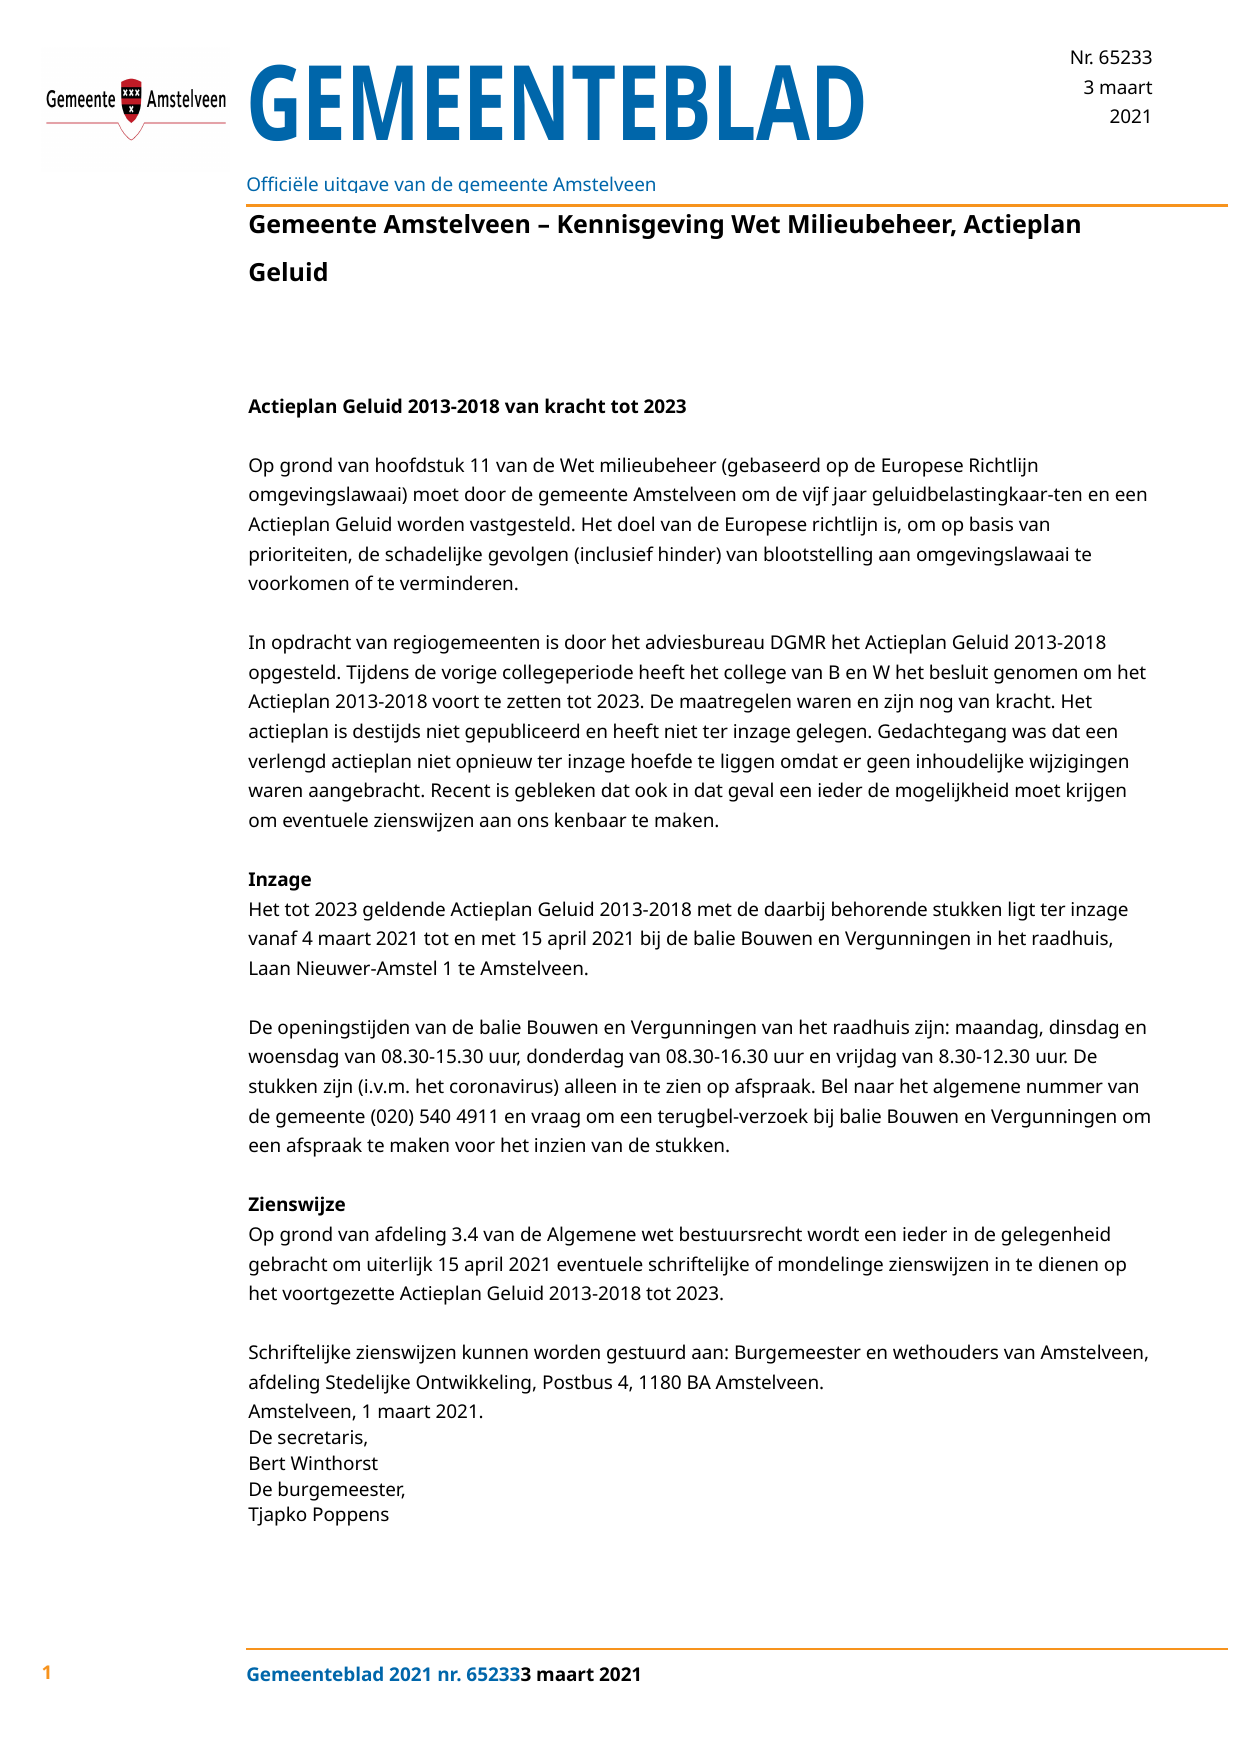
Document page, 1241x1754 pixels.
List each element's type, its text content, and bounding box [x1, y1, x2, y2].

text Tjapko Poppens [248, 1502, 1152, 1527]
text Op grond van hoofdstuk 11 van de Wet milieubeheer (gebaseerd op de Europese Richtlijn omgevingslawaai) moet door de gemeente Amstelveen om de vijf jaar geluidbelastingkaar-ten en een Actieplan Geluid worden vastgesteld. Het doel van de Europese richtlijn is, om op basis van prioriteiten, de schadelijke gevolgen (inclusief hinder) van blootstelling aan omgevingslawaai te voorkomen of te verminderen. [248, 452, 1152, 596]
text De burgemeester, [248, 1476, 1152, 1502]
text Bert Winthorst [248, 1450, 1152, 1476]
text Amstelveen, 1 maart 2021. [248, 1399, 1152, 1424]
text In opdracht van regiogemeenten is door het adviesbureau DGMR het Actieplan Geluid 2013-2018 opgesteld. Tijdens de vorige collegeperiode heeft het college van B en W het besluit genomen om het Actieplan 2013-2018 voort te zetten tot 2023. De maatregelen waren en zijn nog van kracht. Het actieplan is destijds niet gepubliceerd en heeft niet ter inzage gelegen. Gedachtegang was dat een verlengd actieplan niet opnieuw ter inzage hoefde te liggen omdat er geen inhoudelijke wijzigingen waren aangebracht. Recent is gebleken dat ook in dat geval een ieder de mogelijkheid moet krijgen om eventuele zienswijzen aan ons kenbaar te maken. [248, 629, 1152, 833]
picture [41, 47, 231, 172]
text Het tot 2023 geldende Actieplan Geluid 2013-2018 met de daarbij behorende stukken ligt ter inzage vanaf 4 maart 2021 tot en met 15 april 2021 bij de balie Bouwen en Vergunningen in het raadhuis, Laan Nieuwer-Amstel 1 te Amstelveen. [248, 896, 1152, 981]
text Actieplan Geluid 2013-2018 van kracht tot 2023 [248, 393, 1152, 419]
text De openingstijden van de balie Bouwen en Vergunningen van het raadhuis zijn: maandag, dinsdag en woensdag van 08.30-15.30 uur, donderdag van 08.30-16.30 uur en vrijdag van 8.30-12.30 uur. De stukken zijn (i.v.m. het coronavirus) alleen in te zien op afspraak. Bel naar het algemene nummer van de gemeente (020) 540 4911 en vraag om een terugbel-verzoek bij balie Bouwen en Vergunningen om een afspraak te maken voor het inzien van de stukken. [248, 1014, 1152, 1158]
text Zienswijze [248, 1192, 1152, 1217]
text Inzage [248, 866, 1152, 892]
text De secretaris, [248, 1424, 1152, 1450]
text Schriftelijke zienswijzen kunnen worden gestuurd aan: Burgemeester en wethouders van Amstelveen, afdeling Stedelijke Ontwikkeling, Postbus 4, 1180 BA Amstelveen. [248, 1339, 1152, 1395]
text Op grond van afdeling 3.4 van de Algemene wet bestuursrecht wordt een ieder in de gelegenheid gebracht om uiterlijk 15 april 2021 eventuele schriftelijke of mondelinge zienswijzen in te dienen op het voortgezette Actieplan Geluid 2013-2018 tot 2023. [248, 1221, 1152, 1306]
text Gemeente Amstelveen – Kennisgeving Wet Milieubeheer, Actieplan Geluid [248, 207, 1152, 288]
